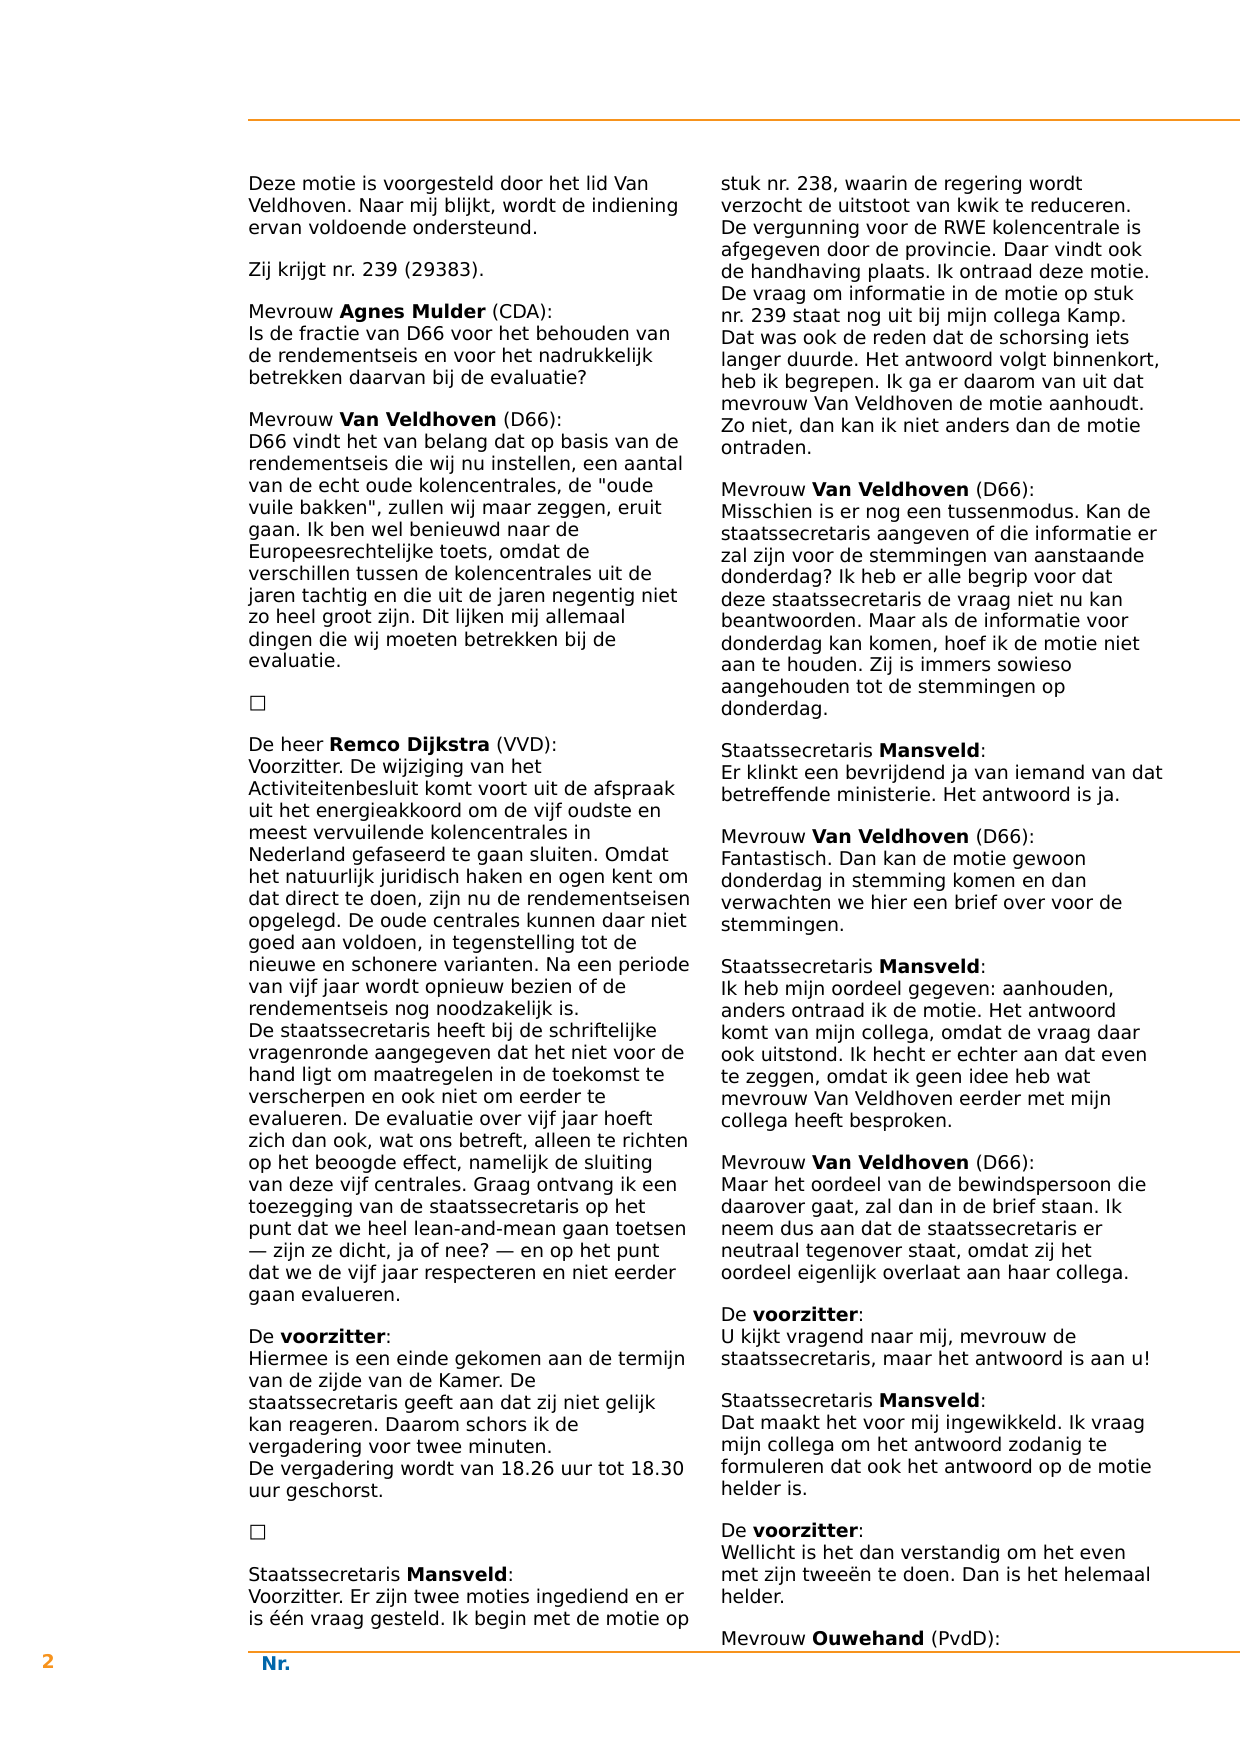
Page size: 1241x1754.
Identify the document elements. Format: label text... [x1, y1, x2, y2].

text Ik heb mijn oordeel gegeven: aanhouden, anders ontraad ik de motie. Het antwoord komt van mijn collega, omdat de vraag daar ook uitstond. Ik hecht er echter aan dat even te zeggen, omdat ik geen idee heb wat mevrouw Van Veldhoven eerder met mijn collega heeft besproken. [721, 978, 1163, 1132]
text Voorzitter. Er zijn twee moties ingediend en er is één vraag gesteld. Ik begin met de motie op [248, 1586, 691, 1629]
text Mevrouw Ouwehand (PvdD): [721, 1628, 1163, 1649]
text U kijkt vragend naar mij, mevrouw de staatssecretaris, maar het antwoord is aan u! [721, 1326, 1163, 1370]
text De heer Remco Dijkstra (VVD): [248, 734, 691, 756]
text Hiermee is een einde gekomen aan de termijn van de zijde van de Kamer. De staatssecretaris geeft aan dat zij niet gelijk kan reageren. Daarom schors ik de vergadering voor twee minuten. [248, 1348, 691, 1458]
text Deze motie is voorgesteld door het lid Van Veldhoven. Naar mij blijkt, wordt de indiening ervan voldoende ondersteund. [248, 173, 691, 239]
text Mevrouw Van Veldhoven (D66): [721, 1152, 1163, 1174]
text De vergadering wordt van 18.26 uur tot 18.30 uur geschorst. [248, 1458, 691, 1502]
text ⬜ [248, 692, 691, 714]
text ⬜ [248, 1522, 691, 1544]
text Maar het oordeel van de bewindspersoon die daarover gaat, zal dan in de brief staan. Ik neem dus aan dat de staatssecretaris er neutraal tegenover staat, omdat zij het oordeel eigenlijk overlaat aan haar collega. [721, 1174, 1163, 1284]
text Mevrouw Van Veldhoven (D66): [721, 826, 1163, 848]
text De voorzitter: [721, 1520, 1163, 1542]
text Is de fractie van D66 voor het behouden van de rendementseis en voor het nadrukkelijk betrekken daarvan bij de evaluatie? [248, 323, 691, 389]
text Staatssecretaris Mansveld: [721, 1390, 1163, 1412]
text Wellicht is het dan verstandig om het even met zijn tweeën te doen. Dan is het helemaal helder. [721, 1542, 1163, 1608]
text De vraag om informatie in de motie op stuk nr. 239 staat nog uit bij mijn collega Kamp. Dat was ook de reden dat de schorsing iets langer duurde. Het antwoord volgt binnenkort, heb ik begrepen. Ik ga er daarom van uit dat mevrouw Van Veldhoven de motie aanhoudt. Zo niet, dan kan ik niet anders dan de motie ontraden. [721, 283, 1163, 458]
text De voorzitter: [721, 1304, 1163, 1326]
text Staatssecretaris Mansveld: [248, 1564, 691, 1586]
text Staatssecretaris Mansveld: [721, 740, 1163, 762]
text Dat maakt het voor mij ingewikkeld. Ik vraag mijn collega om het antwoord zodanig te formuleren dat ook het antwoord op de motie helder is. [721, 1412, 1163, 1500]
text Staatssecretaris Mansveld: [721, 956, 1163, 978]
text Misschien is er nog een tussenmodus. Kan de staatssecretaris aangeven of die informatie er zal zijn voor de stemmingen van aanstaande donderdag? Ik heb er alle begrip voor dat deze staatssecretaris de vraag niet nu kan beantwoorden. Maar als de informatie voor donderdag kan komen, hoef ik de motie niet aan te houden. Zij is immers sowieso aangehouden tot de stemmingen op donderdag. [721, 501, 1163, 720]
text D66 vindt het van belang dat op basis van de rendementseis die wij nu instellen, een aantal van de echt oude kolencentrales, de "oude vuile bakken", zullen wij maar zeggen, eruit gaan. Ik ben wel benieuwd naar de Europeesrechtelijke toets, omdat de verschillen tussen de kolencentrales uit de jaren tachtig en die uit de jaren negentig niet zo heel groot zijn. Dit lijken mij allemaal dingen die wij moeten betrekken bij de evaluatie. [248, 431, 691, 672]
text Er klinkt een bevrijdend ja van iemand van dat betreffende ministerie. Het antwoord is ja. [721, 762, 1163, 806]
text Voorzitter. De wijziging van het Activiteitenbesluit komt voort uit de afspraak uit het energieakkoord om de vijf oudste en meest vervuilende kolencentrales in Nederland gefaseerd te gaan sluiten. Omdat het natuurlijk juridisch haken en ogen kent om dat direct te doen, zijn nu de rendementseisen opgelegd. De oude centrales kunnen daar niet goed aan voldoen, in tegenstelling tot de nieuwe en schonere varianten. Na een periode van vijf jaar wordt opnieuw bezien of de rendementseis nog noodzakelijk is. [248, 756, 691, 1020]
text De voorzitter: [248, 1326, 691, 1348]
text Fantastisch. Dan kan de motie gewoon donderdag in stemming komen en dan verwachten we hier een brief over voor de stemmingen. [721, 848, 1163, 936]
text Zij krijgt nr. 239 (29383). [248, 259, 691, 281]
text De staatssecretaris heeft bij de schriftelijke vragenronde aangegeven dat het niet voor de hand ligt om maatregelen in de toekomst te verscherpen en ook niet om eerder te evalueren. De evaluatie over vijf jaar hoeft zich dan ook, wat ons betreft, alleen te richten op het beoogde effect, namelijk de sluiting van deze vijf centrales. Graag ontvang ik een toezegging van de staatssecretaris op het punt dat we heel lean-and-mean gaan toetsen — zijn ze dicht, ja of nee? — en op het punt dat we de vijf jaar respecteren en niet eerder gaan evalueren. [248, 1020, 691, 1306]
text stuk nr. 238, waarin de regering wordt verzocht de uitstoot van kwik te reduceren. De vergunning voor de RWE kolencentrale is afgegeven door de provincie. Daar vindt ook de handhaving plaats. Ik ontraad deze motie. [721, 173, 1163, 283]
text Mevrouw Van Veldhoven (D66): [721, 478, 1163, 501]
text Mevrouw Van Veldhoven (D66): [248, 409, 691, 431]
text Mevrouw Agnes Mulder (CDA): [248, 301, 691, 323]
